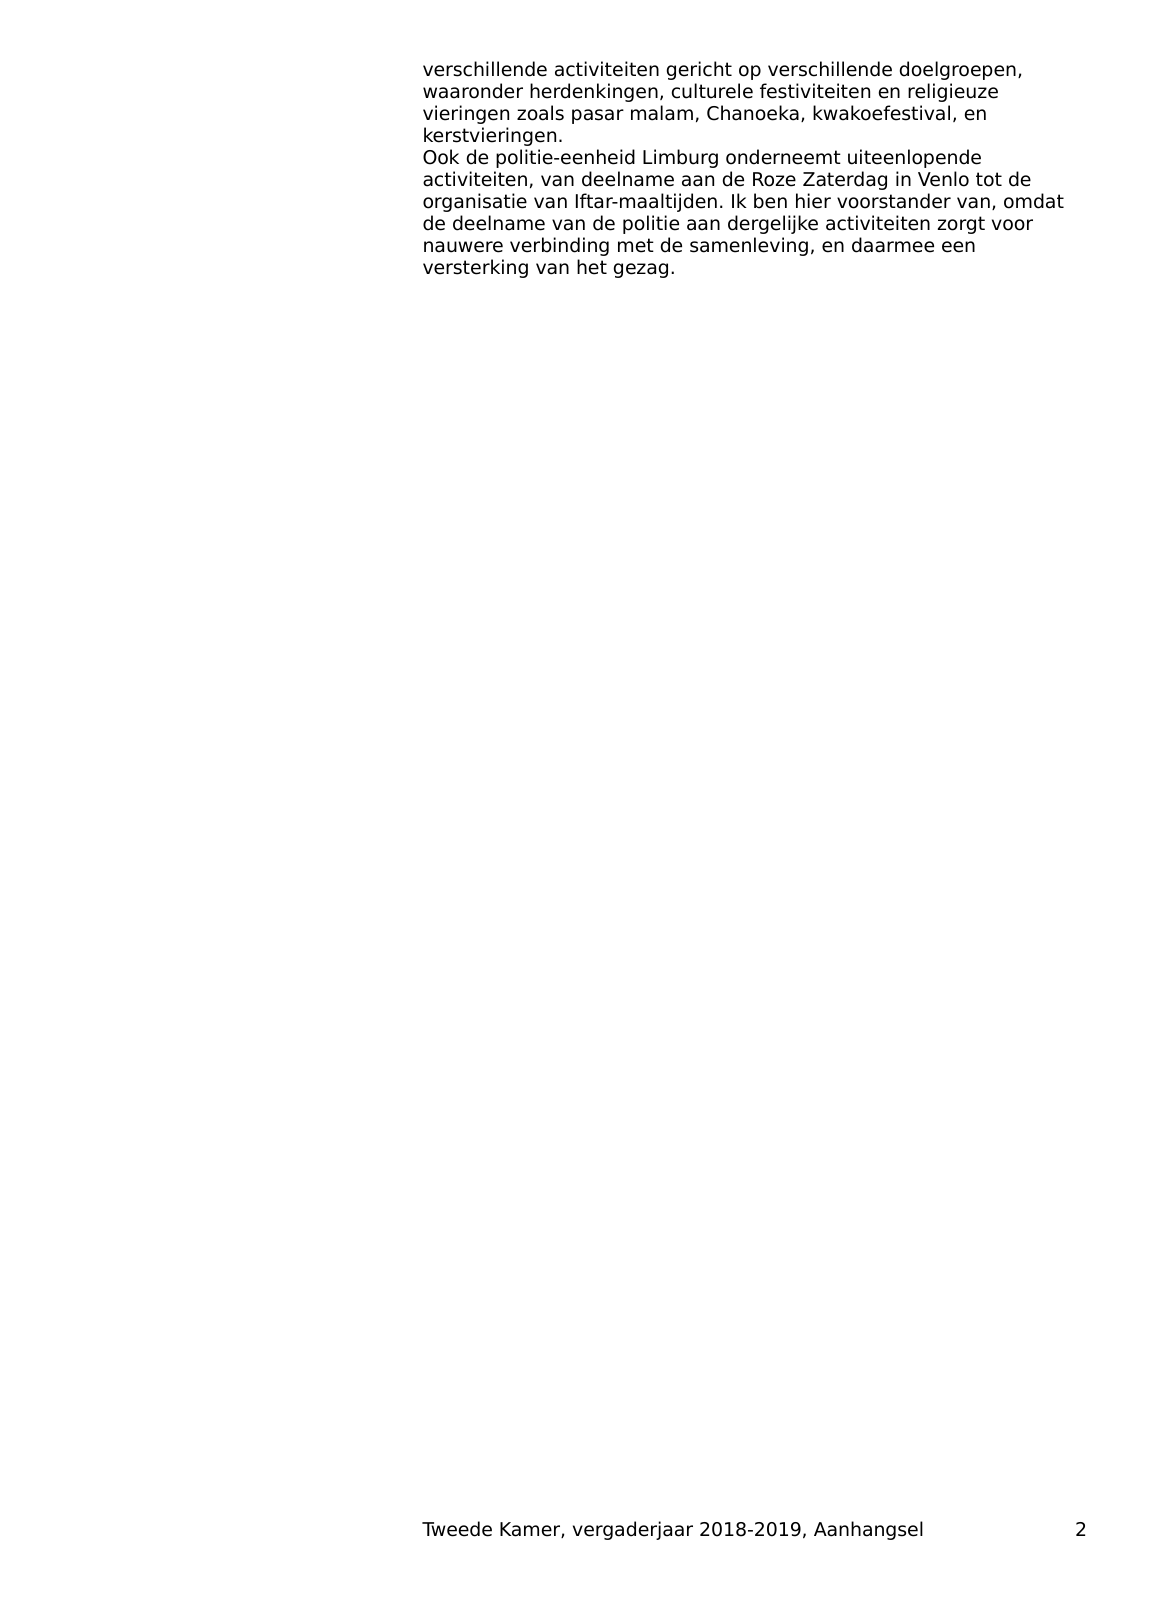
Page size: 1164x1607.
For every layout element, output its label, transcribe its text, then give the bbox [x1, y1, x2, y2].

text verschillende activiteiten gericht op verschillende doelgroepen, waaronder herdenkingen, culturele festiviteiten en religieuze vieringen zoals pasar malam, Chanoeka, kwakoefestival, en kerstvieringen. [422, 59, 1087, 147]
text Ook de politie-eenheid Limburg onderneemt uiteenlopende activiteiten, van deelname aan de Roze Zaterdag in Venlo tot de organisatie van Iftar-maaltijden. Ik ben hier voorstander van, omdat de deelname van de politie aan dergelijke activiteiten zorgt voor nauwere verbinding met de samenleving, en daarmee een versterking van het gezag. [422, 147, 1087, 279]
